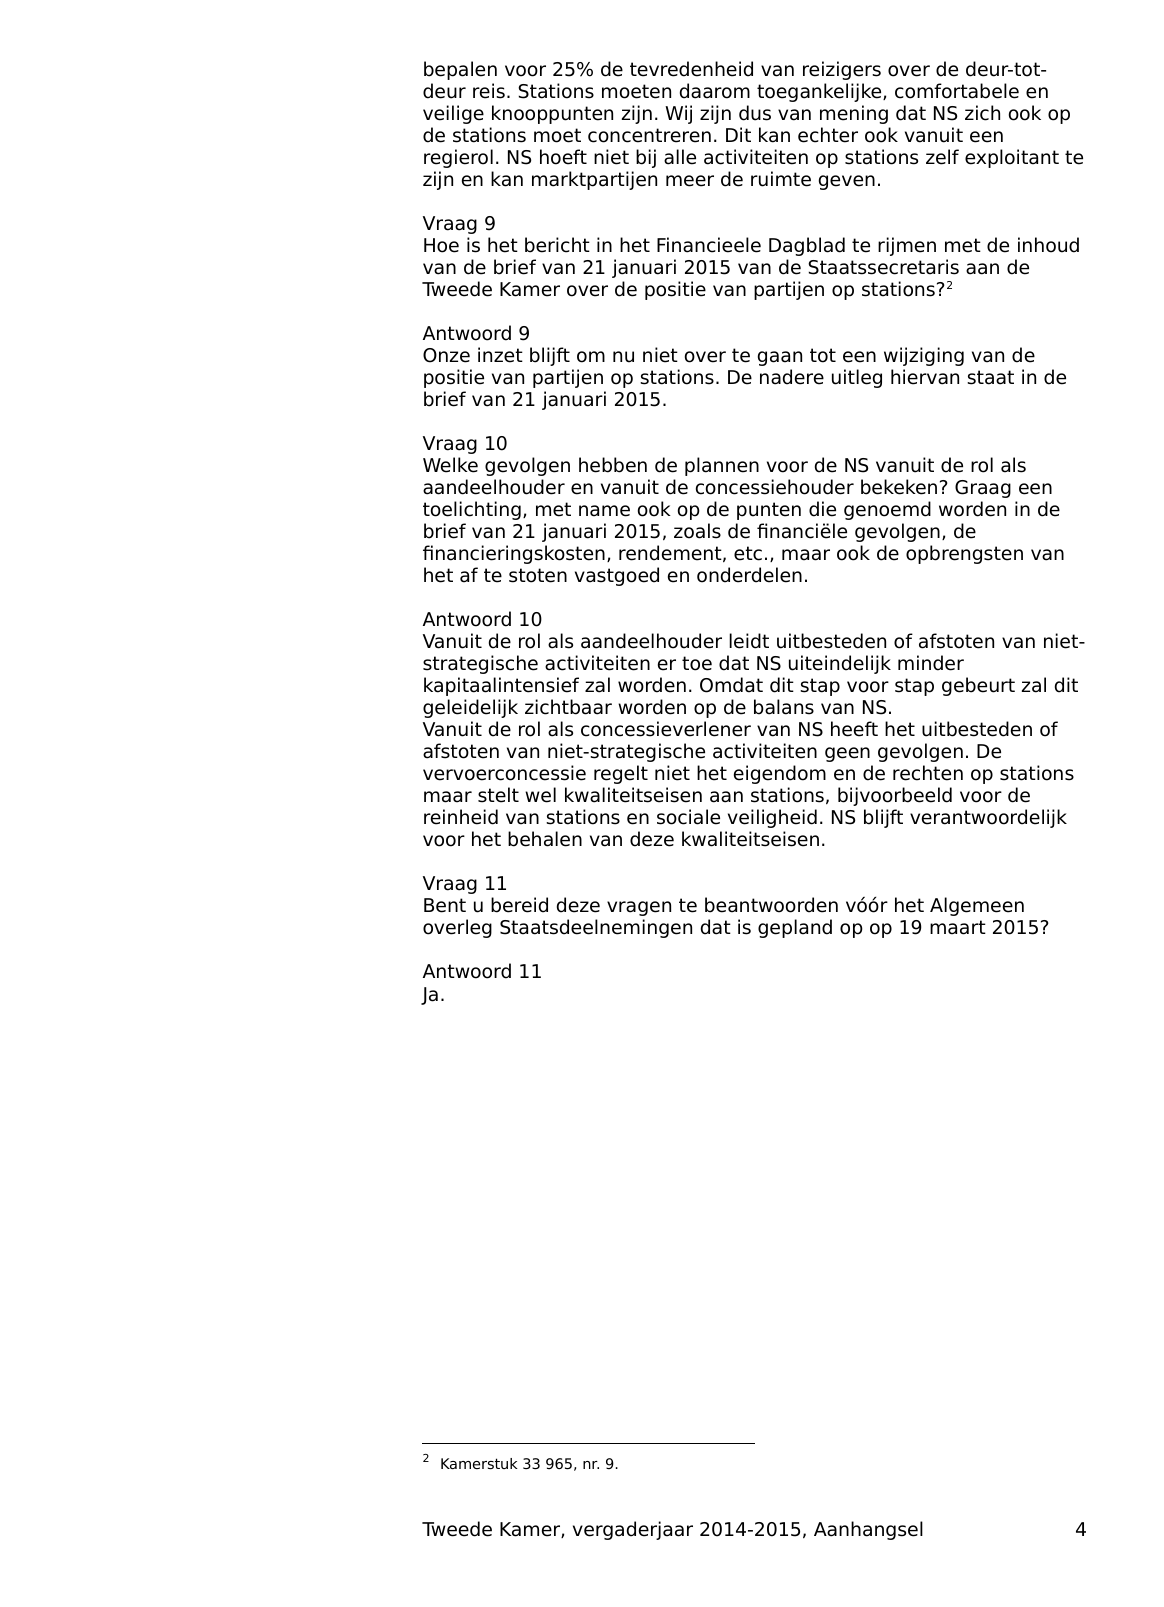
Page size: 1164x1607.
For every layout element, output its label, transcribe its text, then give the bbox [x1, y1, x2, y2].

text Bent u bereid deze vragen te beantwoorden vóór het Algemeen overleg Staatsdeelnemingen dat is gepland op op 19 maart 2015? [422, 895, 1087, 939]
text Onze inzet blijft om nu niet over te gaan tot een wijziging van de positie van partijen op stations. De nadere uitleg hiervan staat in de brief van 21 januari 2015. [422, 345, 1087, 411]
text Vanuit de rol als aandeelhouder leidt uitbesteden of afstoten van niet-strategische activiteiten er toe dat NS uiteindelijk minder kapitaalintensief zal worden. Omdat dit stap voor stap gebeurt zal dit geleidelijk zichtbaar worden op de balans van NS. [422, 631, 1087, 719]
text Kamerstuk 33 965, nr. 9. [422, 1452, 1087, 1474]
text Vraag 11 [422, 873, 1087, 895]
text Vraag 10 [422, 433, 1087, 455]
text bepalen voor 25% de tevredenheid van reizigers over de deur-tot-deur reis. Stations moeten daarom toegankelijke, comfortabele en veilige knooppunten zijn. Wij zijn dus van mening dat NS zich ook op de stations moet concentreren. Dit kan echter ook vanuit een regierol. NS hoeft niet bij alle activiteiten op stations zelf exploitant te zijn en kan marktpartijen meer de ruimte geven. [422, 59, 1087, 191]
text Vanuit de rol als concessieverlener van NS heeft het uitbesteden of afstoten van niet-strategische activiteiten geen gevolgen. De vervoerconcessie regelt niet het eigendom en de rechten op stations maar stelt wel kwaliteitseisen aan stations, bijvoorbeeld voor de reinheid van stations en sociale veiligheid. NS blijft verantwoordelijk voor het behalen van deze kwaliteitseisen. [422, 719, 1087, 851]
text Vraag 9 [422, 213, 1087, 235]
text Antwoord 11 [422, 961, 1087, 983]
text Hoe is het bericht in het Financieele Dagblad te rijmen met de inhoud van de brief van 21 januari 2015 van de Staatssecretaris aan de Tweede Kamer over de positie van partijen op stations? [422, 235, 1087, 301]
text Antwoord 10 [422, 609, 1087, 631]
text Ja. [422, 983, 1087, 1005]
text Antwoord 9 [422, 323, 1087, 345]
text Welke gevolgen hebben de plannen voor de NS vanuit de rol als aandeelhouder en vanuit de concessiehouder bekeken? Graag een toelichting, met name ook op de punten die genoemd worden in de brief van 21 januari 2015, zoals de financiële gevolgen, de financieringskosten, rendement, etc., maar ook de opbrengsten van het af te stoten vastgoed en onderdelen. [422, 455, 1087, 587]
